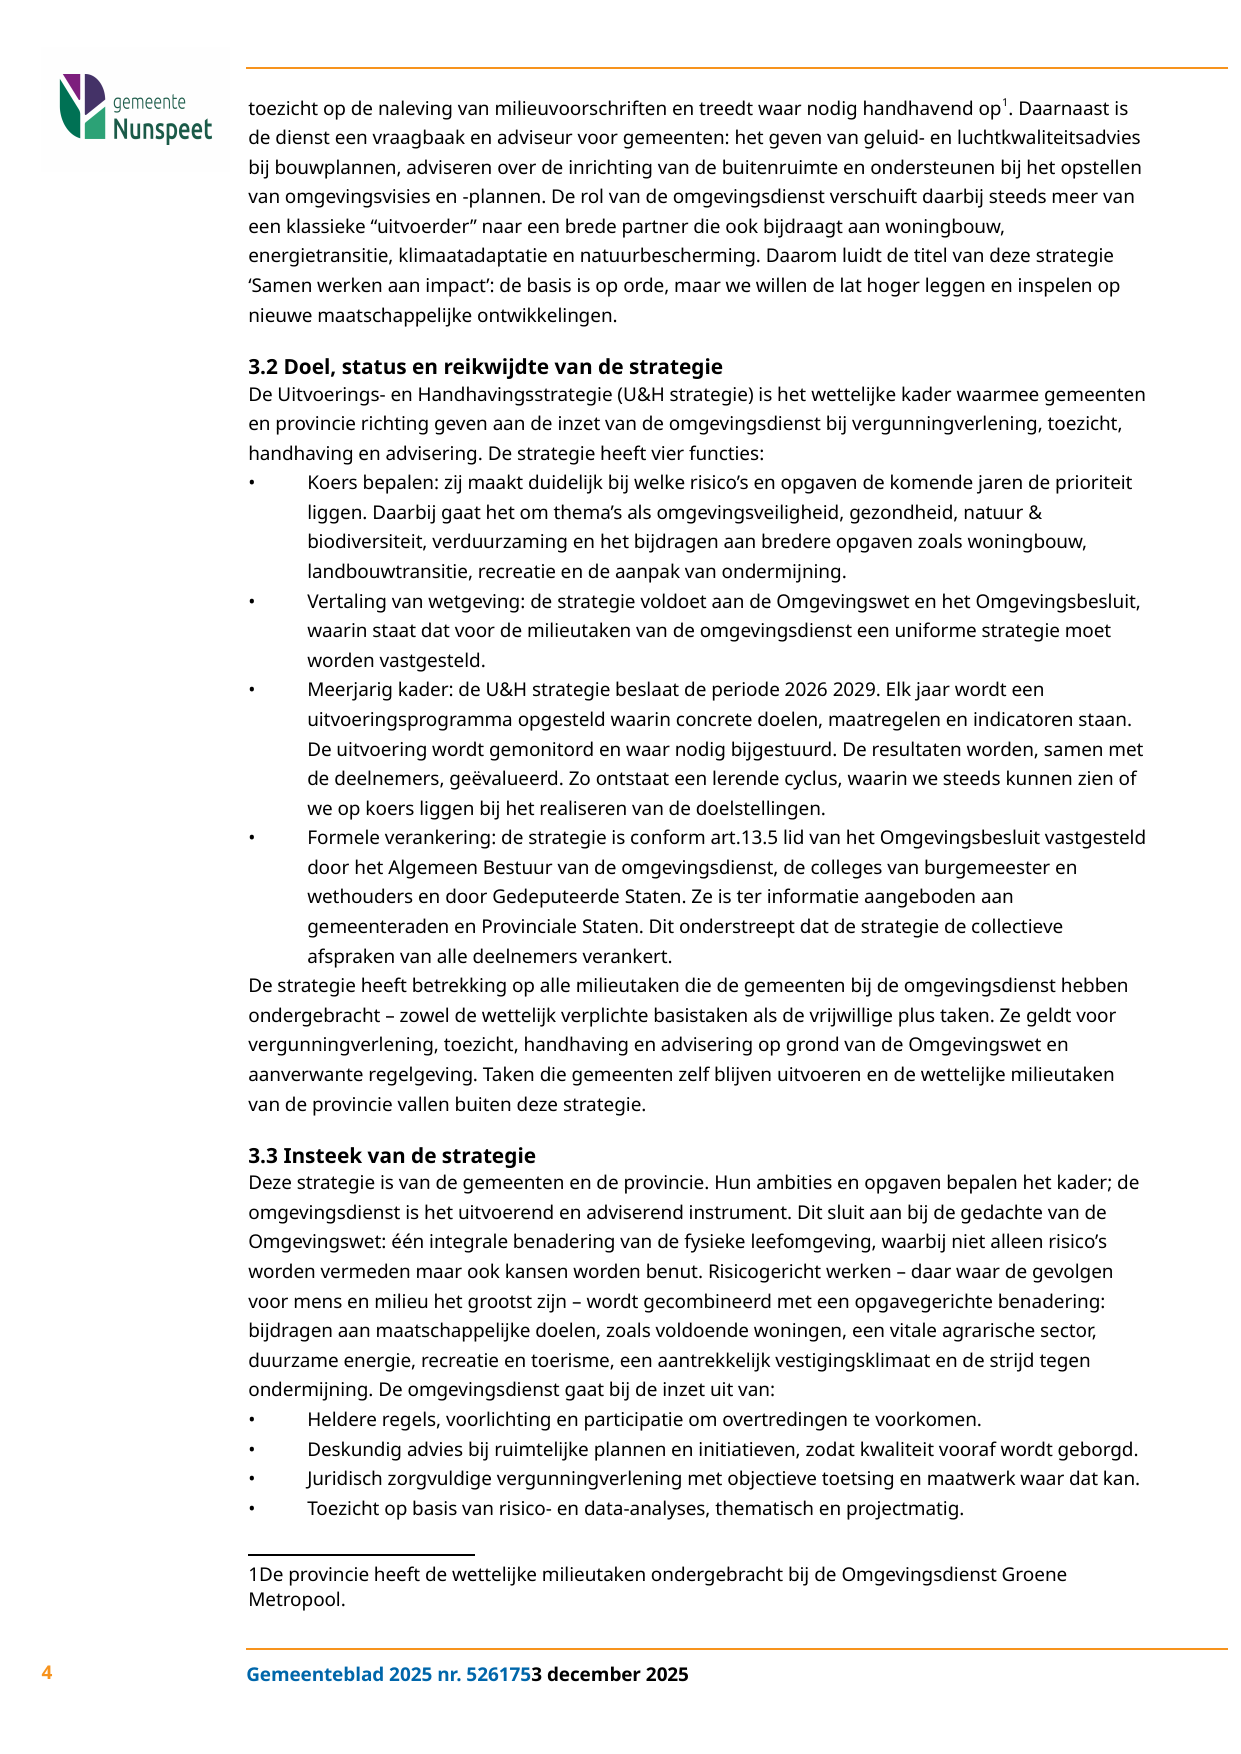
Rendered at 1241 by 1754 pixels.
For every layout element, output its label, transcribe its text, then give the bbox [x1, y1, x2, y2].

text 3.3 Insteek van de strategie [248, 1141, 1152, 1169]
list Vertaling van wetgeving: de strategie voldoet aan de Omgevingswet en het Omgevingsbesluit, waarin staat dat voor de milieutaken van de omgevingsdienst een uniforme strategie moet worden vastgesteld. [248, 588, 1152, 673]
list Juridisch zorgvuldige vergunningverlening met objectieve toetsing en maatwerk waar dat kan. [248, 1465, 1152, 1491]
text De Uitvoerings- en Handhavingsstrategie (U&H strategie) is het wettelijke kader waarmee gemeenten en provincie richting geven aan de inzet van de omgevingsdienst bij vergunningverlening, toezicht, handhaving en advisering. De strategie heeft vier functies: [248, 381, 1152, 466]
picture [41, 47, 231, 172]
text De strategie heeft betrekking op alle milieutaken die de gemeenten bij de omgevingsdienst hebben ondergebracht – zowel de wettelijk verplichte basistaken als de vrijwillige plus taken. Ze geldt voor vergunningverlening, toezicht, handhaving en advisering op grond van de Omgevingswet en aanverwante regelgeving. Taken die gemeenten zelf blijven uitvoeren en de wettelijke milieutaken van de provincie vallen buiten deze strategie. [248, 972, 1152, 1116]
list Meerjarig kader: de U&H strategie beslaat de periode 2026 2029. Elk jaar wordt een uitvoeringsprogramma opgesteld waarin concrete doelen, maatregelen en indicatoren staan. De uitvoering wordt gemonitord en waar nodig bijgestuurd. De resultaten worden, samen met de deelnemers, geëvalueerd. Zo ontstaat een lerende cyclus, waarin we steeds kunnen zien of we op koers liggen bij het realiseren van de doelstellingen. [248, 677, 1152, 821]
list Deskundig advies bij ruimtelijke plannen en initiatieven, zodat kwaliteit vooraf wordt geborgd. [248, 1436, 1152, 1462]
text 3.2 Doel, status en reikwijdte van de strategie [248, 352, 1152, 381]
list Heldere regels, voorlichting en participatie om overtredingen te voorkomen. [248, 1406, 1152, 1432]
text toezicht op de naleving van milieuvoorschriften en treedt waar nodig handhavend op. Daarnaast is de dienst een vraagbaak en adviseur voor gemeenten: het geven van geluid- en luchtkwaliteitsadvies bij bouwplannen, adviseren over de inrichting van de buitenruimte en ondersteunen bij het opstellen van omgevingsvisies en -plannen. De rol van de omgevingsdienst verschuift daarbij steeds meer van een klassieke “uitvoerder” naar een brede partner die ook bijdraagt aan woningbouw, energietransitie, klimaatadaptatie en natuurbescherming. Daarom luidt de titel van deze strategie ‘Samen werken aan impact’: de basis is op orde, maar we willen de lat hoger leggen en inspelen op nieuwe maatschappelijke ontwikkelingen. [248, 95, 1152, 328]
list Formele verankering: de strategie is conform art.13.5 lid van het Omgevingsbesluit vastgesteld door het Algemeen Bestuur van de omgevingsdienst, de colleges van burgemeester en wethouders en door Gedeputeerde Staten. Ze is ter informatie aangeboden aan gemeenteraden en Provinciale Staten. Dit onderstreept dat de strategie de collectieve afspraken van alle deelnemers verankert. [248, 824, 1152, 968]
list Toezicht op basis van risico- en data-analyses, thematisch en projectmatig. [248, 1495, 1152, 1521]
list Koers bepalen: zij maakt duidelijk bij welke risico’s en opgaven de komende jaren de prioriteit liggen. Daarbij gaat het om thema’s als omgevingsveiligheid, gezondheid, natuur & biodiversiteit, verduurzaming en het bijdragen aan bredere opgaven zoals woningbouw, landbouwtransitie, recreatie en de aanpak van ondermijning. [248, 469, 1152, 584]
text De provincie heeft de wettelijke milieutaken ondergebracht bij de Omgevingsdienst Groene Metropool. [248, 1561, 1152, 1612]
text Deze strategie is van de gemeenten en de provincie. Hun ambities en opgaven bepalen het kader; de omgevingsdienst is het uitvoerend en adviserend instrument. Dit sluit aan bij de gedachte van de Omgevingswet: één integrale benadering van de fysieke leefomgeving, waarbij niet alleen risico’s worden vermeden maar ook kansen worden benut. Risicogericht werken – daar waar de gevolgen voor mens en milieu het grootst zijn – wordt gecombineerd met een opgavegerichte benadering: bijdragen aan maatschappelijke doelen, zoals voldoende woningen, een vitale agrarische sector, duurzame energie, recreatie en toerisme, een aantrekkelijk vestigingsklimaat en de strijd tegen ondermijning. De omgevingsdienst gaat bij de inzet uit van: [248, 1169, 1152, 1402]
